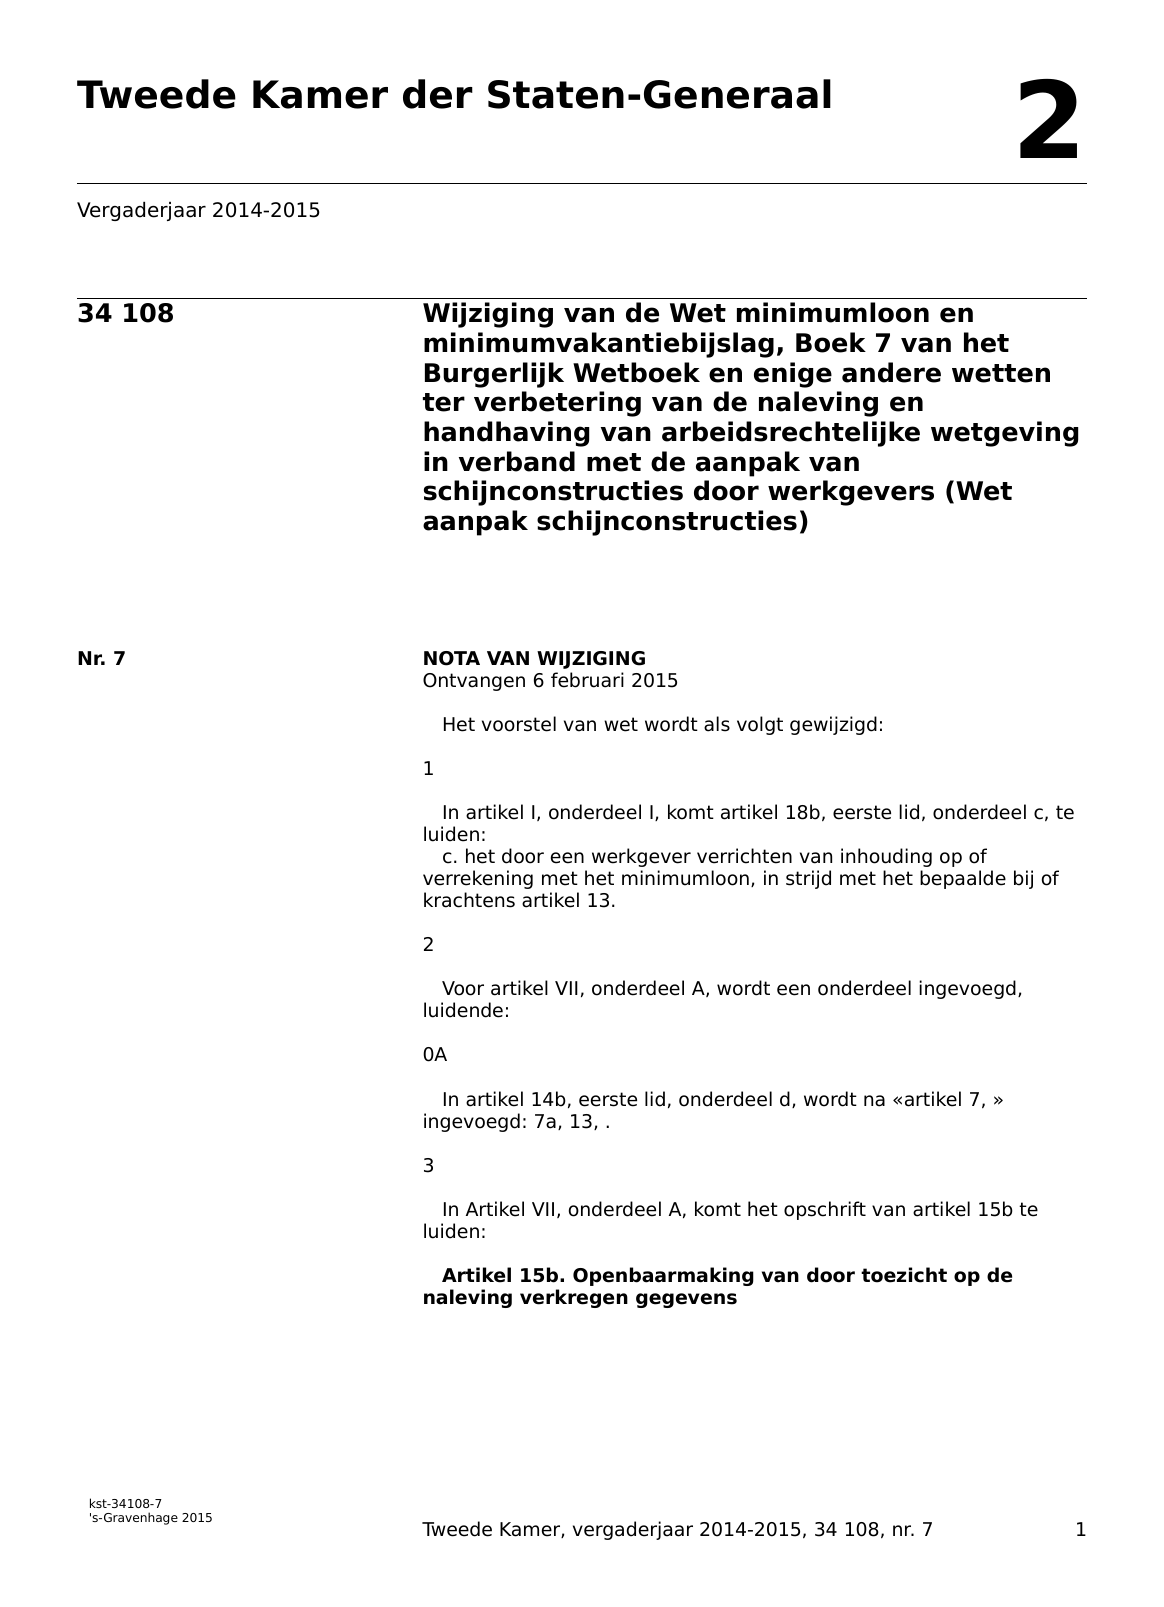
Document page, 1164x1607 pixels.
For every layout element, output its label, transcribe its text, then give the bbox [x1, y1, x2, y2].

text kst-34108-7 [88, 1497, 323, 1511]
text In artikel I, onderdeel I, komt artikel 18b, eerste lid, onderdeel c, te luiden: [422, 802, 1087, 846]
text Ontvangen 6 februari 2015 [422, 669, 1087, 691]
subtitle 34 108 Wijziging van de Wet minimumloon en minimumvakantiebijslag, Boek 7 van het Burgerlijk Wetboek en enige andere wetten ter verbetering van de naleving en handhaving van arbeidsrechtelijke wetgeving in verband met de aanpak van schijnconstructies door werkgevers (Wet aanpak schijnconstructies) [77, 299, 1087, 536]
text In artikel 14b, eerste lid, onderdeel d, wordt na «artikel 7, » ingevoegd: 7a, 13, . [422, 1088, 1087, 1132]
subtitle 0A [422, 1044, 1087, 1066]
text 's-Gravenhage 2015 [88, 1511, 323, 1525]
subtitle Nr. 7 NOTA VAN WIJZIGING [77, 647, 1087, 669]
text Voor artikel VII, onderdeel A, wordt een onderdeel ingevoegd, luidende: [422, 978, 1087, 1022]
subtitle 2 [422, 934, 1087, 956]
table_header 2 [886, 59, 1087, 183]
text Het voorstel van wet wordt als volgt gewijzigd: [422, 714, 1087, 736]
subtitle 1 [422, 758, 1087, 780]
table_cell Vergaderjaar 2014-2015 [77, 184, 1087, 298]
subtitle 3 [422, 1155, 1087, 1177]
text c. het door een werkgever verrichten van inhouding op of verrekening met het minimumloon, in strijd met het bepaalde bij of krachtens artikel 13. [422, 846, 1087, 912]
text Artikel 15b. Openbaarmaking van door toezicht op de naleving verkregen gegevens [422, 1265, 1087, 1309]
text In Artikel VII, onderdeel A, komt het opschrift van artikel 15b te luiden: [422, 1199, 1087, 1243]
table_header Tweede Kamer der Staten-Generaal [77, 59, 886, 183]
